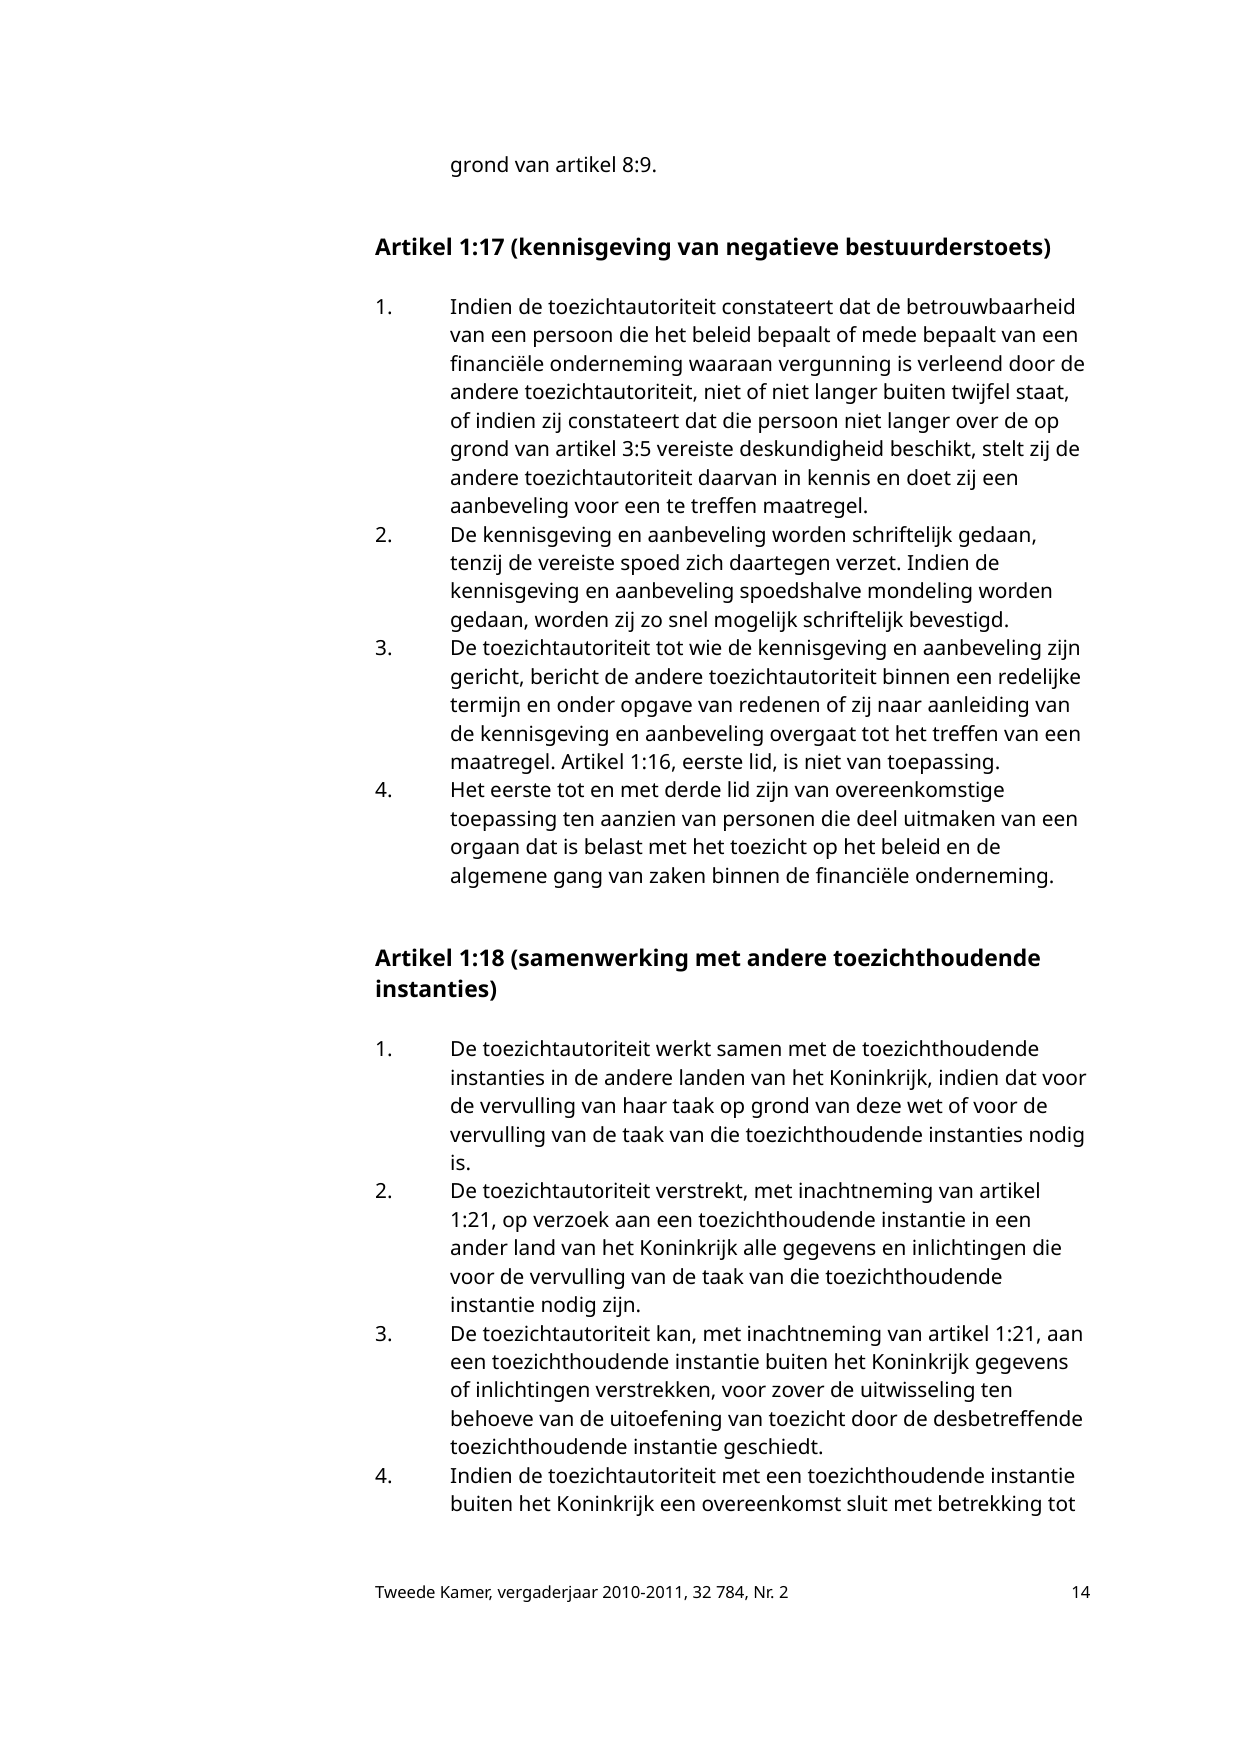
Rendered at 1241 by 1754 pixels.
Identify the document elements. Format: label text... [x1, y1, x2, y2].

subtitle Artikel 1:18 (samenwerking met andere toezichthoudende instanties) [375, 942, 1090, 1004]
list Indien de toezichtautoriteit constateert dat de betrouwbaarheid van een persoon die het beleid bepaalt of mede bepaalt van een financiële onderneming waaraan vergunning is verleend door de andere toezichtautoriteit, niet of niet langer buiten twijfel staat, of indien zij constateert dat die persoon niet langer over de op grond van artikel 3:5 vereiste deskundigheid beschikt, stelt zij de andere toezichtautoriteit daarvan in kennis en doet zij een aanbeveling voor een te treffen maatregel. [375, 292, 1090, 520]
list grond van artikel 8:9. [375, 150, 1090, 178]
list Het eerste tot en met derde lid zijn van overeenkomstige toepassing ten aanzien van personen die deel uitmaken van een orgaan dat is belast met het toezicht op het beleid en de algemene gang van zaken binnen de financiële onderneming. [375, 776, 1090, 889]
list De toezichtautoriteit werkt samen met de toezichthoudende instanties in de andere landen van het Koninkrijk, indien dat voor de vervulling van haar taak op grond van deze wet of voor de vervulling van de taak van die toezichthoudende instanties nodig is. [375, 1034, 1090, 1177]
list Indien de toezichtautoriteit met een toezichthoudende instantie buiten het Koninkrijk een overeenkomst sluit met betrekking tot [375, 1461, 1090, 1518]
list De kennisgeving en aanbeveling worden schriftelijk gedaan, tenzij de vereiste spoed zich daartegen verzet. Indien de kennisgeving en aanbeveling spoedshalve mondeling worden gedaan, worden zij zo snel mogelijk schriftelijk bevestigd. [375, 520, 1090, 633]
subtitle Artikel 1:17 (kennisgeving van negatieve bestuurderstoets) [375, 231, 1090, 262]
list De toezichtautoriteit kan, met inachtneming van artikel 1:21, aan een toezichthoudende instantie buiten het Koninkrijk gegevens of inlichtingen verstrekken, voor zover de uitwisseling ten behoeve van de uitoefening van toezicht door de desbetreffende toezichthoudende instantie geschiedt. [375, 1319, 1090, 1461]
list De toezichtautoriteit verstrekt, met inachtneming van artikel 1:21, op verzoek aan een toezichthoudende instantie in een ander land van het Koninkrijk alle gegevens en inlichtingen die voor de vervulling van de taak van die toezichthoudende instantie nodig zijn. [375, 1177, 1090, 1319]
list De toezichtautoriteit tot wie de kennisgeving en aanbeveling zijn gericht, bericht de andere toezichtautoriteit binnen een redelijke termijn en onder opgave van redenen of zij naar aanleiding van de kennisgeving en aanbeveling overgaat tot het treffen van een maatregel. Artikel 1:16, eerste lid, is niet van toepassing. [375, 633, 1090, 776]
